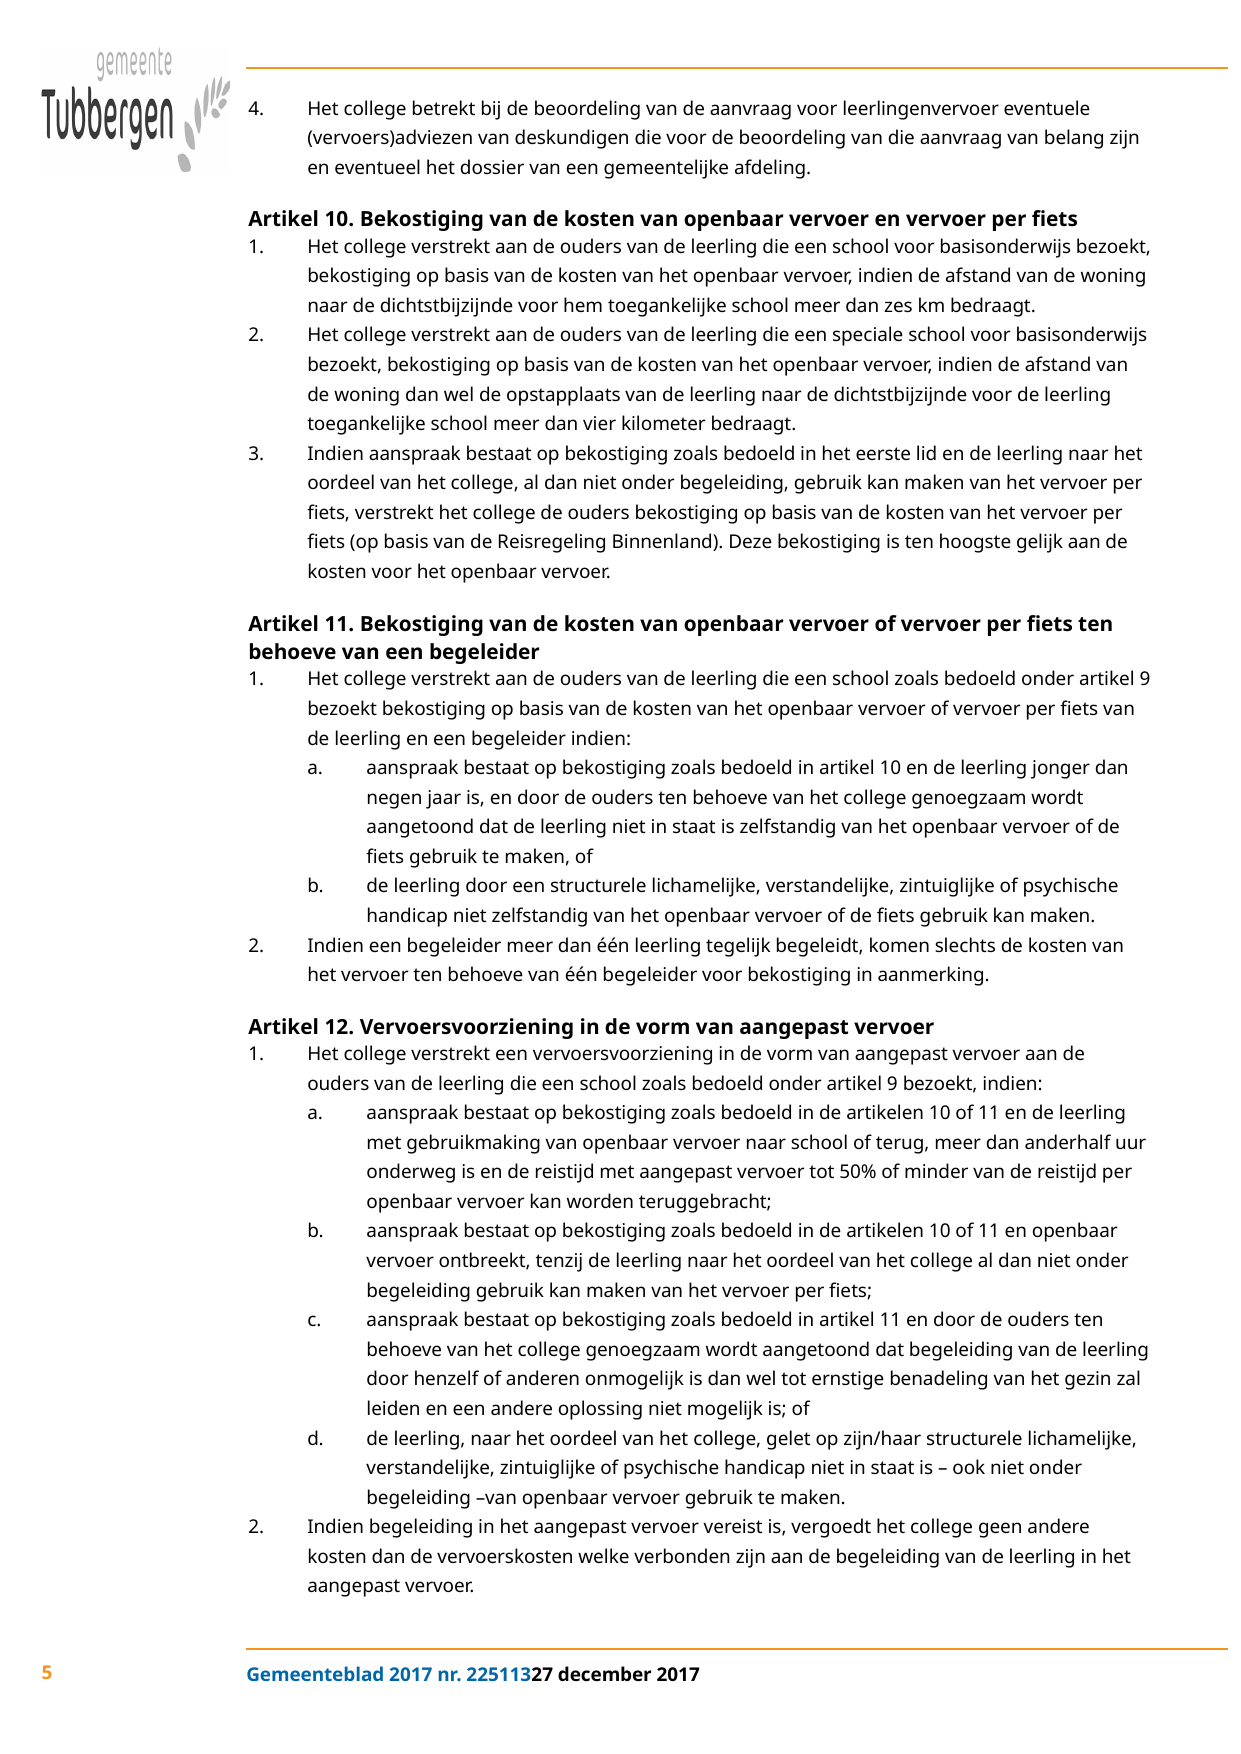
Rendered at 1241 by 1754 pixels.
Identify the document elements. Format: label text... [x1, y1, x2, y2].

list de leerling, naar het oordeel van het college, gelet op zijn/haar structurele lichamelijke, verstandelijke, zintuiglijke of psychische handicap niet in staat is – ook niet onder begeleiding –van openbaar vervoer gebruik te maken. [307, 1425, 1152, 1510]
list aanspraak bestaat op bekostiging zoals bedoeld in artikel 10 en de leerling jonger dan negen jaar is, en door de ouders ten behoeve van het college genoegzaam wordt aangetoond dat de leerling niet in staat is zelfstandig van het openbaar vervoer of de fiets gebruik te maken, of [307, 754, 1152, 869]
list aanspraak bestaat op bekostiging zoals bedoeld in de artikelen 10 of 11 en openbaar vervoer ontbreekt, tenzij de leerling naar het oordeel van het college al dan niet onder begeleiding gebruik kan maken van het vervoer per fiets; [307, 1218, 1152, 1303]
list Indien aanspraak bestaat op bekostiging zoals bedoeld in het eerste lid en de leerling naar het oordeel van het college, al dan niet onder begeleiding, gebruik kan maken van het vervoer per fiets, verstrekt het college de ouders bekostiging op basis van de kosten van het vervoer per fiets (op basis van de Reisregeling Binnenland). Deze bekostiging is ten hoogste gelijk aan de kosten voor het openbaar vervoer. [248, 440, 1152, 584]
list Indien een begeleider meer dan één leerling tegelijk begeleidt, komen slechts de kosten van het vervoer ten behoeve van één begeleider voor bekostiging in aanmerking. [248, 932, 1152, 987]
list aanspraak bestaat op bekostiging zoals bedoeld in de artikelen 10 of 11 en de leerling met gebruikmaking van openbaar vervoer naar school of terug, meer dan anderhalf uur onderweg is en de reistijd met aangepast vervoer tot 50% of minder van de reistijd per openbaar vervoer kan worden teruggebracht; [307, 1099, 1152, 1214]
list Het college verstrekt een vervoersvoorziening in de vorm van aangepast vervoer aan de ouders van de leerling die een school zoals bedoeld onder artikel 9 bezoekt, indien: [248, 1040, 1152, 1096]
list Indien begeleiding in het aangepast vervoer vereist is, vergoedt het college geen andere kosten dan de vervoerskosten welke verbonden zijn aan de begeleiding van de leerling in het aangepast vervoer. [248, 1513, 1152, 1598]
picture [41, 47, 231, 172]
list Het college betrekt bij de beoordeling van de aanvraag voor leerlingenvervoer eventuele (vervoers)adviezen van deskundigen die voor de beoordeling van die aanvraag van belang zijn en eventueel het dossier van een gemeentelijke afdeling. [248, 95, 1152, 180]
list Het college verstrekt aan de ouders van de leerling die een speciale school voor basisonderwijs bezoekt, bekostiging op basis van de kosten van het openbaar vervoer, indien de afstand van de woning dan wel de opstapplaats van de leerling naar de dichtstbijzijnde voor de leerling toegankelijke school meer dan vier kilometer bedraagt. [248, 322, 1152, 436]
list aanspraak bestaat op bekostiging zoals bedoeld in artikel 11 en door de ouders ten behoeve van het college genoegzaam wordt aangetoond dat begeleiding van de leerling door henzelf of anderen onmogelijk is dan wel tot ernstige benadeling van het gezin zal leiden en een andere oplossing niet mogelijk is; of [307, 1306, 1152, 1421]
text Artikel 12. Vervoersvoorziening in de vorm van aangepast vervoer [248, 1012, 1152, 1040]
list Het college verstrekt aan de ouders van de leerling die een school zoals bedoeld onder artikel 9 bezoekt bekostiging op basis van de kosten van het openbaar vervoer of vervoer per fiets van de leerling en een begeleider indien: [248, 666, 1152, 750]
text Artikel 10. Bekostiging van de kosten van openbaar vervoer en vervoer per fiets [248, 204, 1152, 233]
text Artikel 11. Bekostiging van de kosten van openbaar vervoer of vervoer per fiets ten behoeve van een begeleider [248, 609, 1152, 666]
list Het college verstrekt aan de ouders van de leerling die een school voor basisonderwijs bezoekt, bekostiging op basis van de kosten van het openbaar vervoer, indien de afstand van de woning naar de dichtstbijzijnde voor hem toegankelijke school meer dan zes km bedraagt. [248, 233, 1152, 318]
list de leerling door een structurele lichamelijke, verstandelijke, zintuiglijke of psychische handicap niet zelfstandig van het openbaar vervoer of de fiets gebruik kan maken. [307, 873, 1152, 928]
